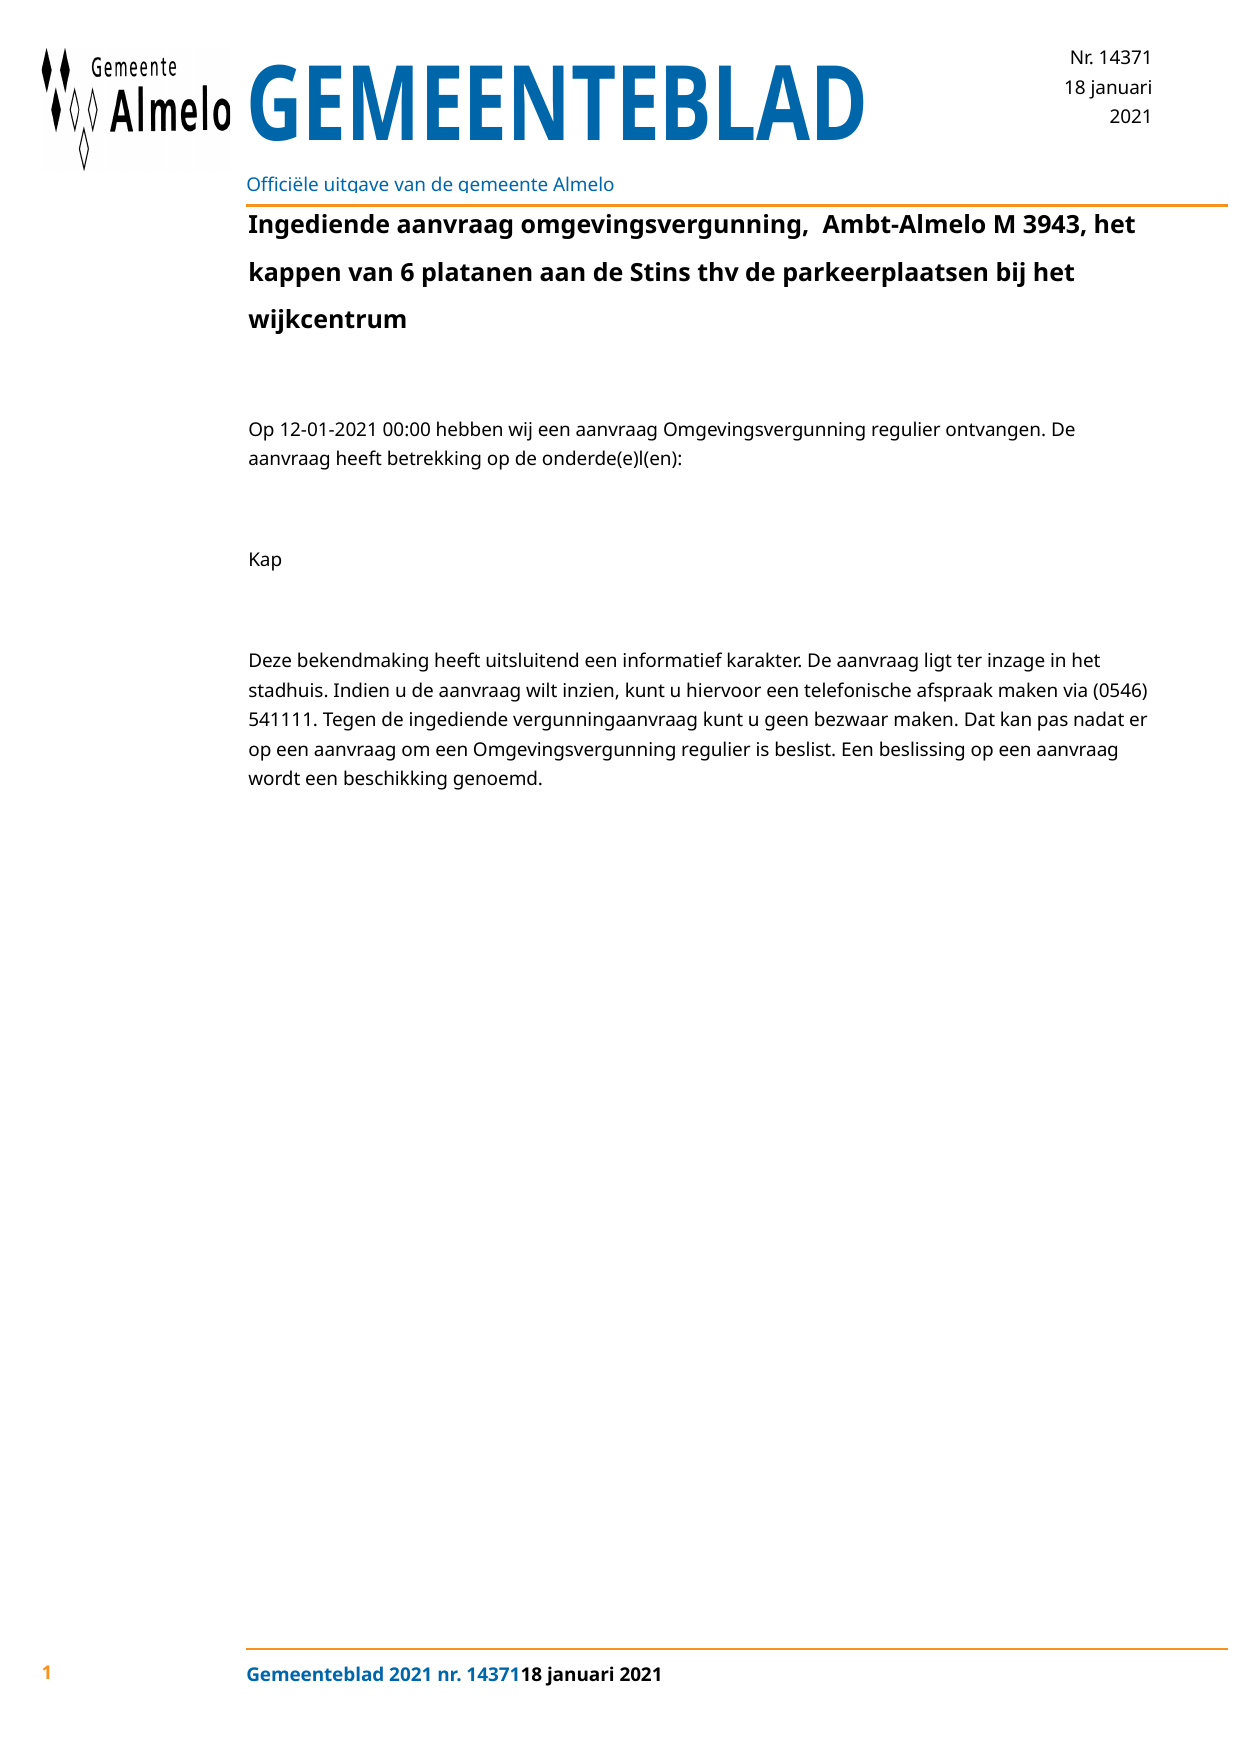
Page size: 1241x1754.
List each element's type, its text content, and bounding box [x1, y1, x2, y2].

text Deze bekendmaking heeft uitsluitend een informatief karakter. De aanvraag ligt ter inzage in het stadhuis. Indien u de aanvraag wilt inzien, kunt u hiervoor een telefonische afspraak maken via (0546) 541111. Tegen de ingediende vergunningaanvraag kunt u geen bezwaar maken. Dat kan pas nadat er op een aanvraag om een Omgevingsvergunning regulier is beslist. Een beslissing op een aanvraag wordt een beschikking genoemd. [248, 647, 1152, 791]
picture [41, 47, 231, 172]
text Kap [248, 546, 1152, 572]
text Ingediende aanvraag omgevingsvergunning, Ambt-Almelo M 3943, het kappen van 6 platanen aan de Stins thv de parkeerplaatsen bij het wijkcentrum [248, 207, 1152, 336]
text Op 12-01-2021 00:00 hebben wij een aanvraag Omgevingsvergunning regulier ontvangen. De aanvraag heeft betrekking op de onderde(e)l(en): [248, 416, 1152, 471]
